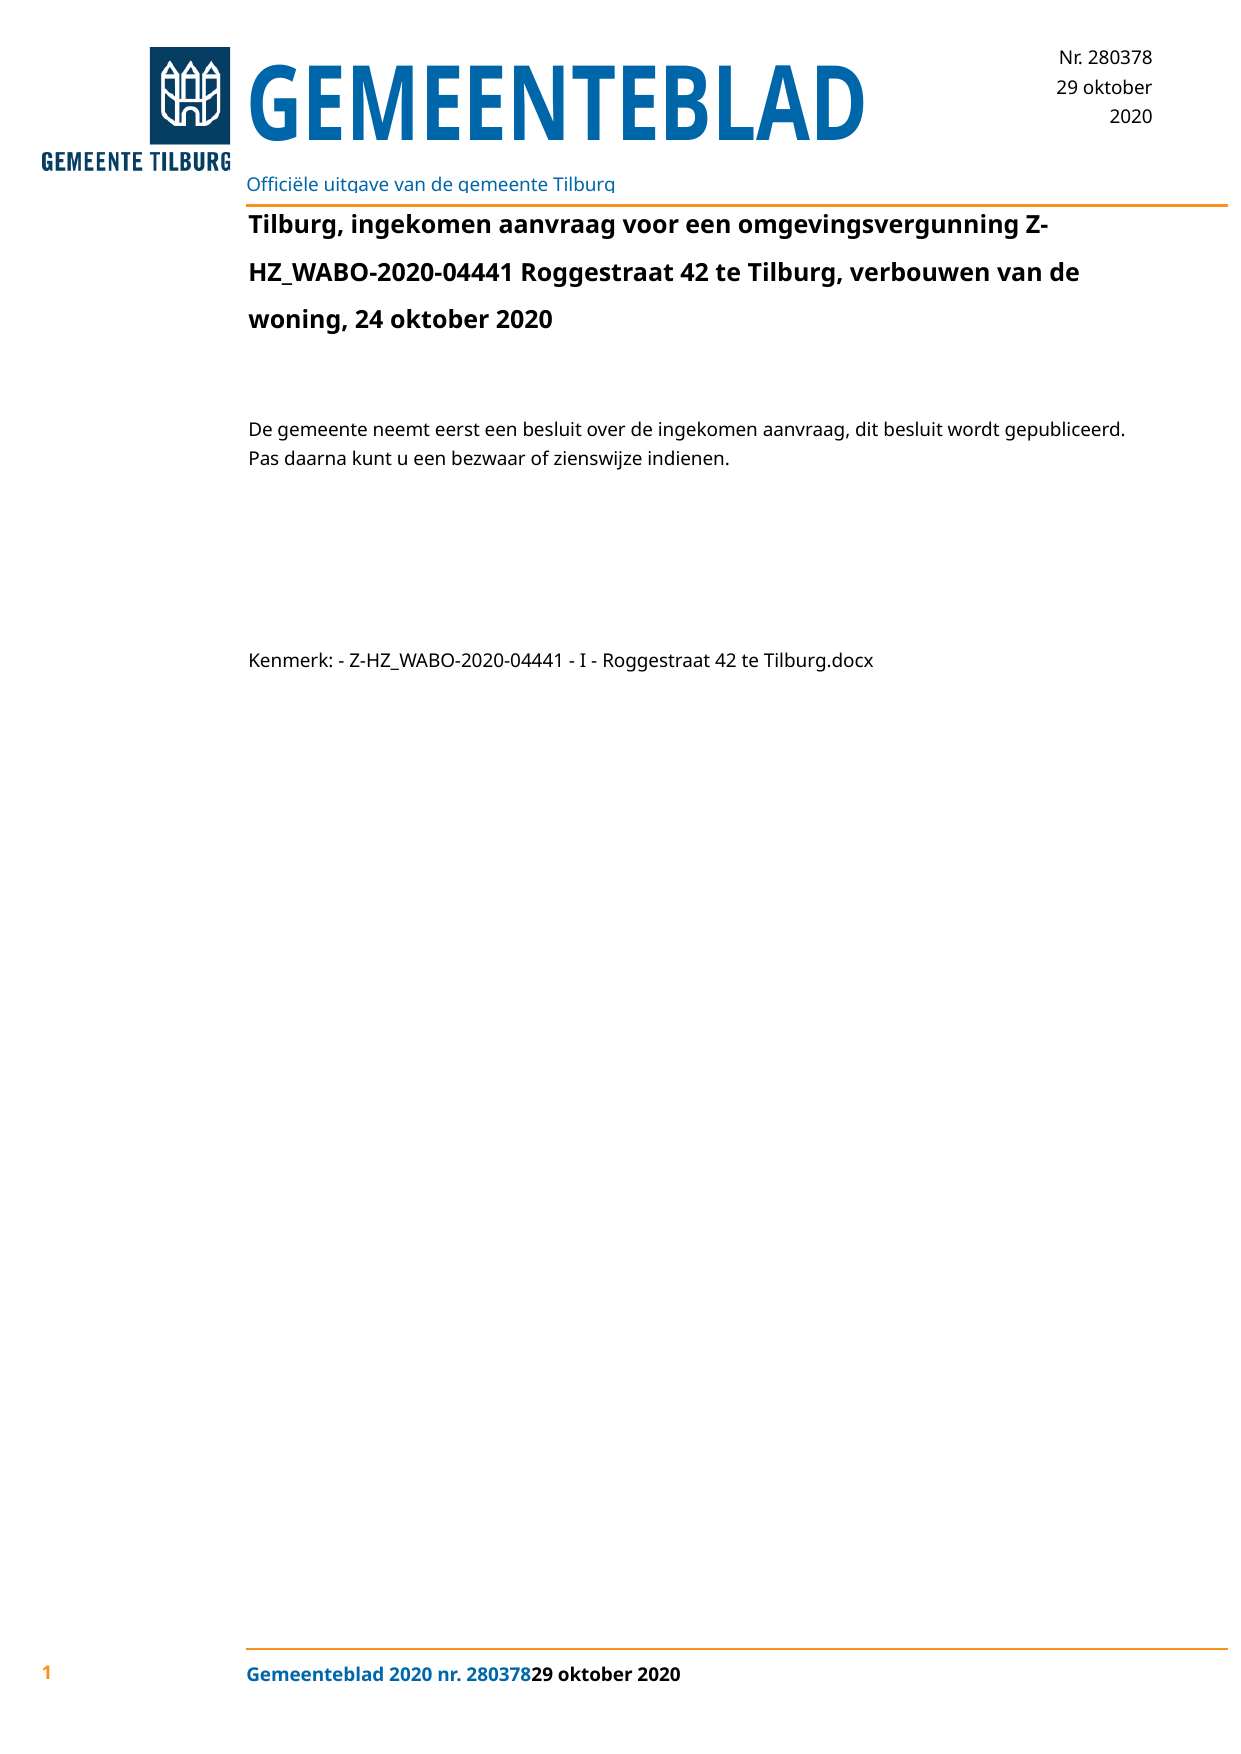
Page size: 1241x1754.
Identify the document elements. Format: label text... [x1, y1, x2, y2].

picture [41, 47, 231, 172]
text Tilburg, ingekomen aanvraag voor een omgevingsvergunning Z-HZ_WABO-2020-04441 Roggestraat 42 te Tilburg, verbouwen van de woning, 24 oktober 2020 [248, 207, 1152, 336]
text De gemeente neemt eerst een besluit over de ingekomen aanvraag, dit besluit wordt gepubliceerd. Pas daarna kunt u een bezwaar of zienswijze indienen. [248, 416, 1152, 471]
text Kenmerk: - Z-HZ_WABO-2020-04441 - I - Roggestraat 42 te Tilburg.docx [248, 647, 1152, 673]
